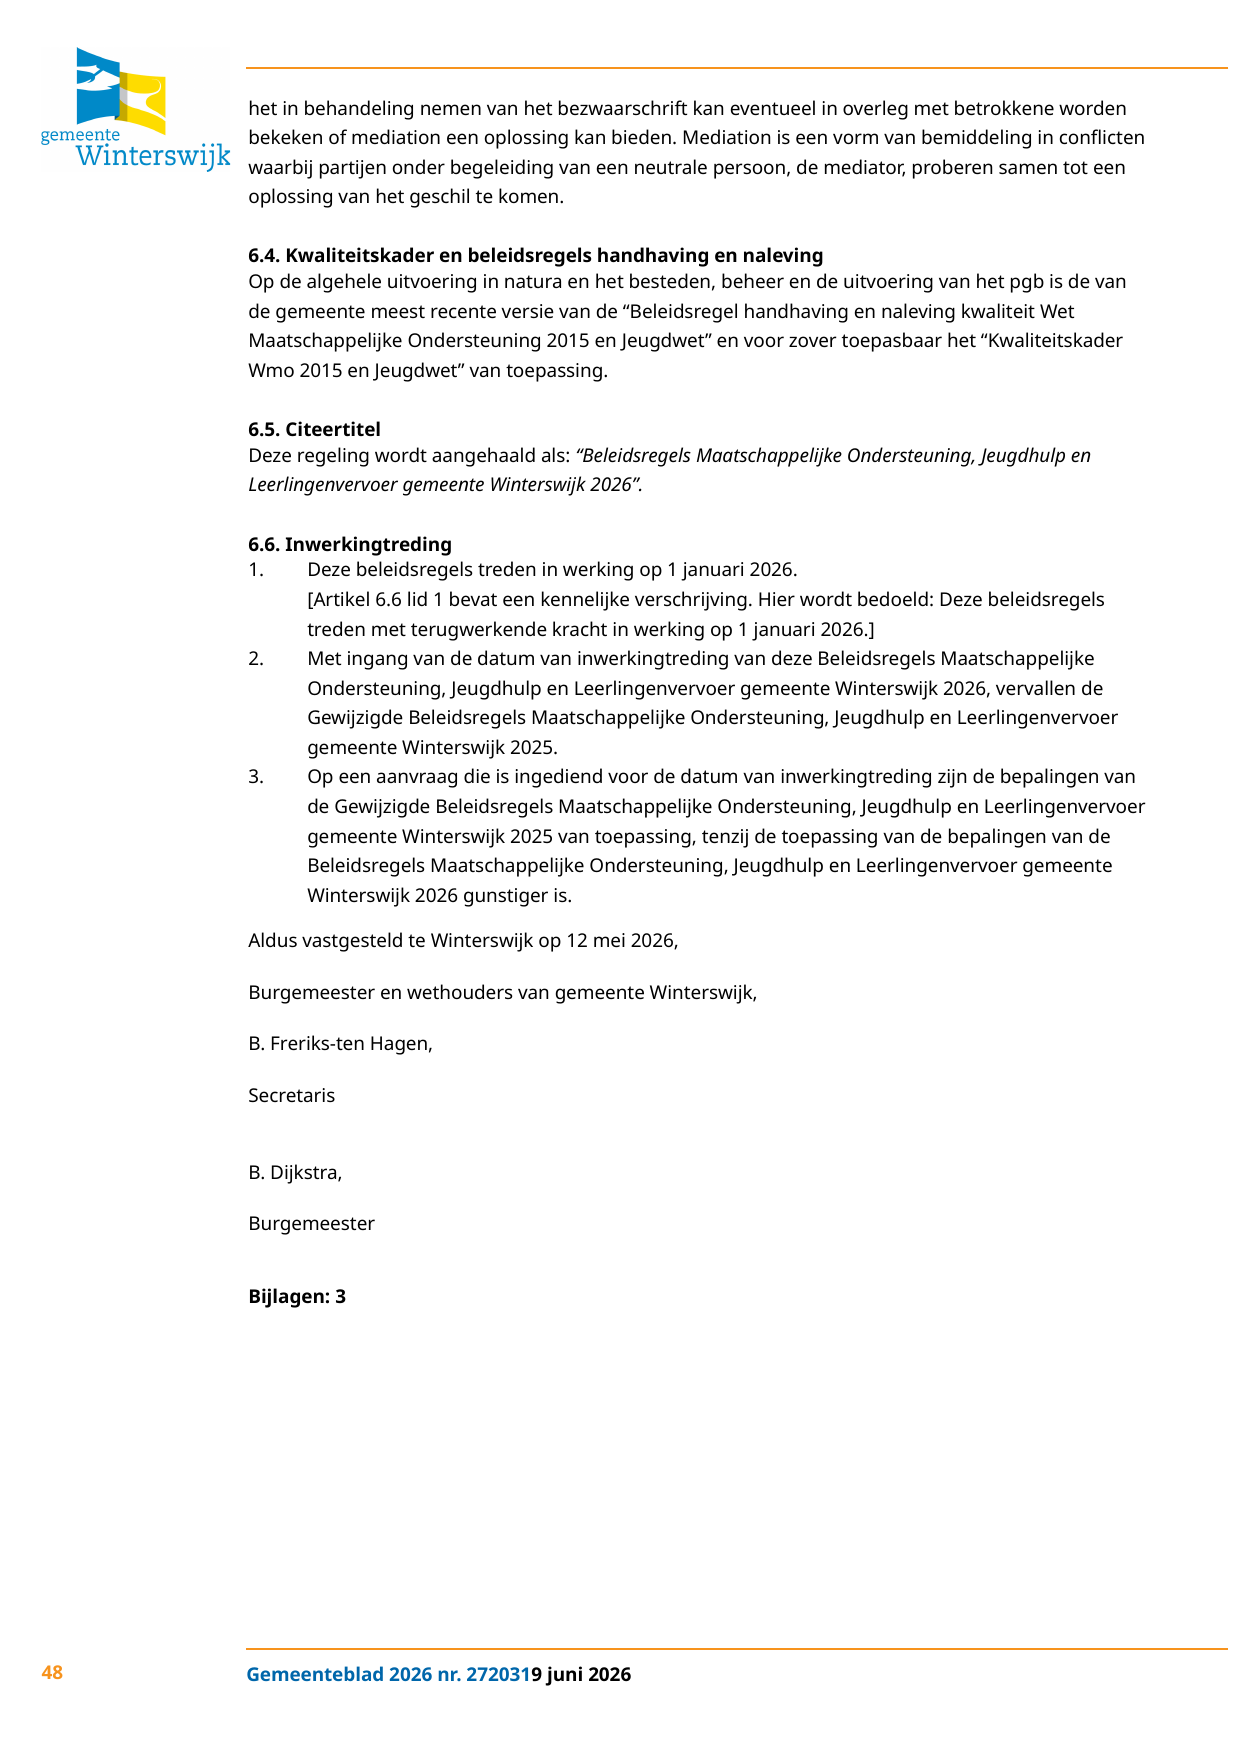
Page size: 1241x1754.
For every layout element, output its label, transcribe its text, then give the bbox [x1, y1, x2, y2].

picture [41, 47, 231, 172]
text B. Freriks-ten Hagen, [248, 1031, 1152, 1056]
list Met ingang van de datum van inwerkingtreding van deze Beleidsregels Maatschappelijke Ondersteuning, Jeugdhulp en Leerlingenvervoer gemeente Winterswijk 2026, vervallen de Gewijzigde Beleidsregels Maatschappelijke Ondersteuning, Jeugdhulp en Leerlingenvervoer gemeente Winterswijk 2025. [248, 645, 1152, 760]
list Deze beleidsregels treden in werking op 1 januari 2026. [248, 557, 1152, 582]
text Deze regeling wordt aangehaald als: “Beleidsregels Maatschappelijke Ondersteuning, Jeugdhulp en Leerlingenvervoer gemeente Winterswijk 2026”. [248, 442, 1152, 497]
text B. Dijkstra, [248, 1159, 1152, 1185]
picture [225, 153, 231, 162]
text Secretaris [248, 1082, 1152, 1108]
text Burgemeester [248, 1211, 1152, 1236]
text Aldus vastgesteld te Winterswijk op 12 mei 2026, [248, 928, 1152, 953]
list [Artikel 6.6 lid 1 bevat een kennelijke verschrijving. Hier wordt bedoeld: Deze beleidsregels treden met terugwerkende kracht in werking op 1 januari 2026.] [248, 586, 1152, 641]
text 6.5. Citeertitel [248, 416, 1152, 442]
text Op de algehele uitvoering in natura en het besteden, beheer en de uitvoering van het pgb is de van de gemeente meest recente versie van de “Beleidsregel handhaving en naleving kwaliteit Wet Maatschappelijke Ondersteuning 2015 en Jeugdwet” en voor zover toepasbaar het “Kwaliteitskader Wmo 2015 en Jeugdwet” van toepassing. [248, 268, 1152, 383]
text Burgemeester en wethouders van gemeente Winterswijk, [248, 979, 1152, 1005]
list Op een aanvraag die is ingediend voor de datum van inwerkingtreding zijn de bepalingen van de Gewijzigde Beleidsregels Maatschappelijke Ondersteuning, Jeugdhulp en Leerlingenvervoer gemeente Winterswijk 2025 van toepassing, tenzij de toepassing van de bepalingen van de Beleidsregels Maatschappelijke Ondersteuning, Jeugdhulp en Leerlingenvervoer gemeente Winterswijk 2026 gunstiger is. [248, 764, 1152, 908]
text het in behandeling nemen van het bezwaarschrift kan eventueel in overleg met betrokkene worden bekeken of mediation een oplossing kan bieden. Mediation is een vorm van bemiddeling in conflicten waarbij partijen onder begeleiding van een neutrale persoon, de mediator, proberen samen tot een oplossing van het geschil te komen. [248, 95, 1152, 209]
text 6.6. Inwerkingtreding [248, 531, 1152, 557]
text 6.4. Kwaliteitskader en beleidsregels handhaving en naleving [248, 243, 1152, 268]
text Bijlagen: 3 [248, 1283, 1152, 1309]
